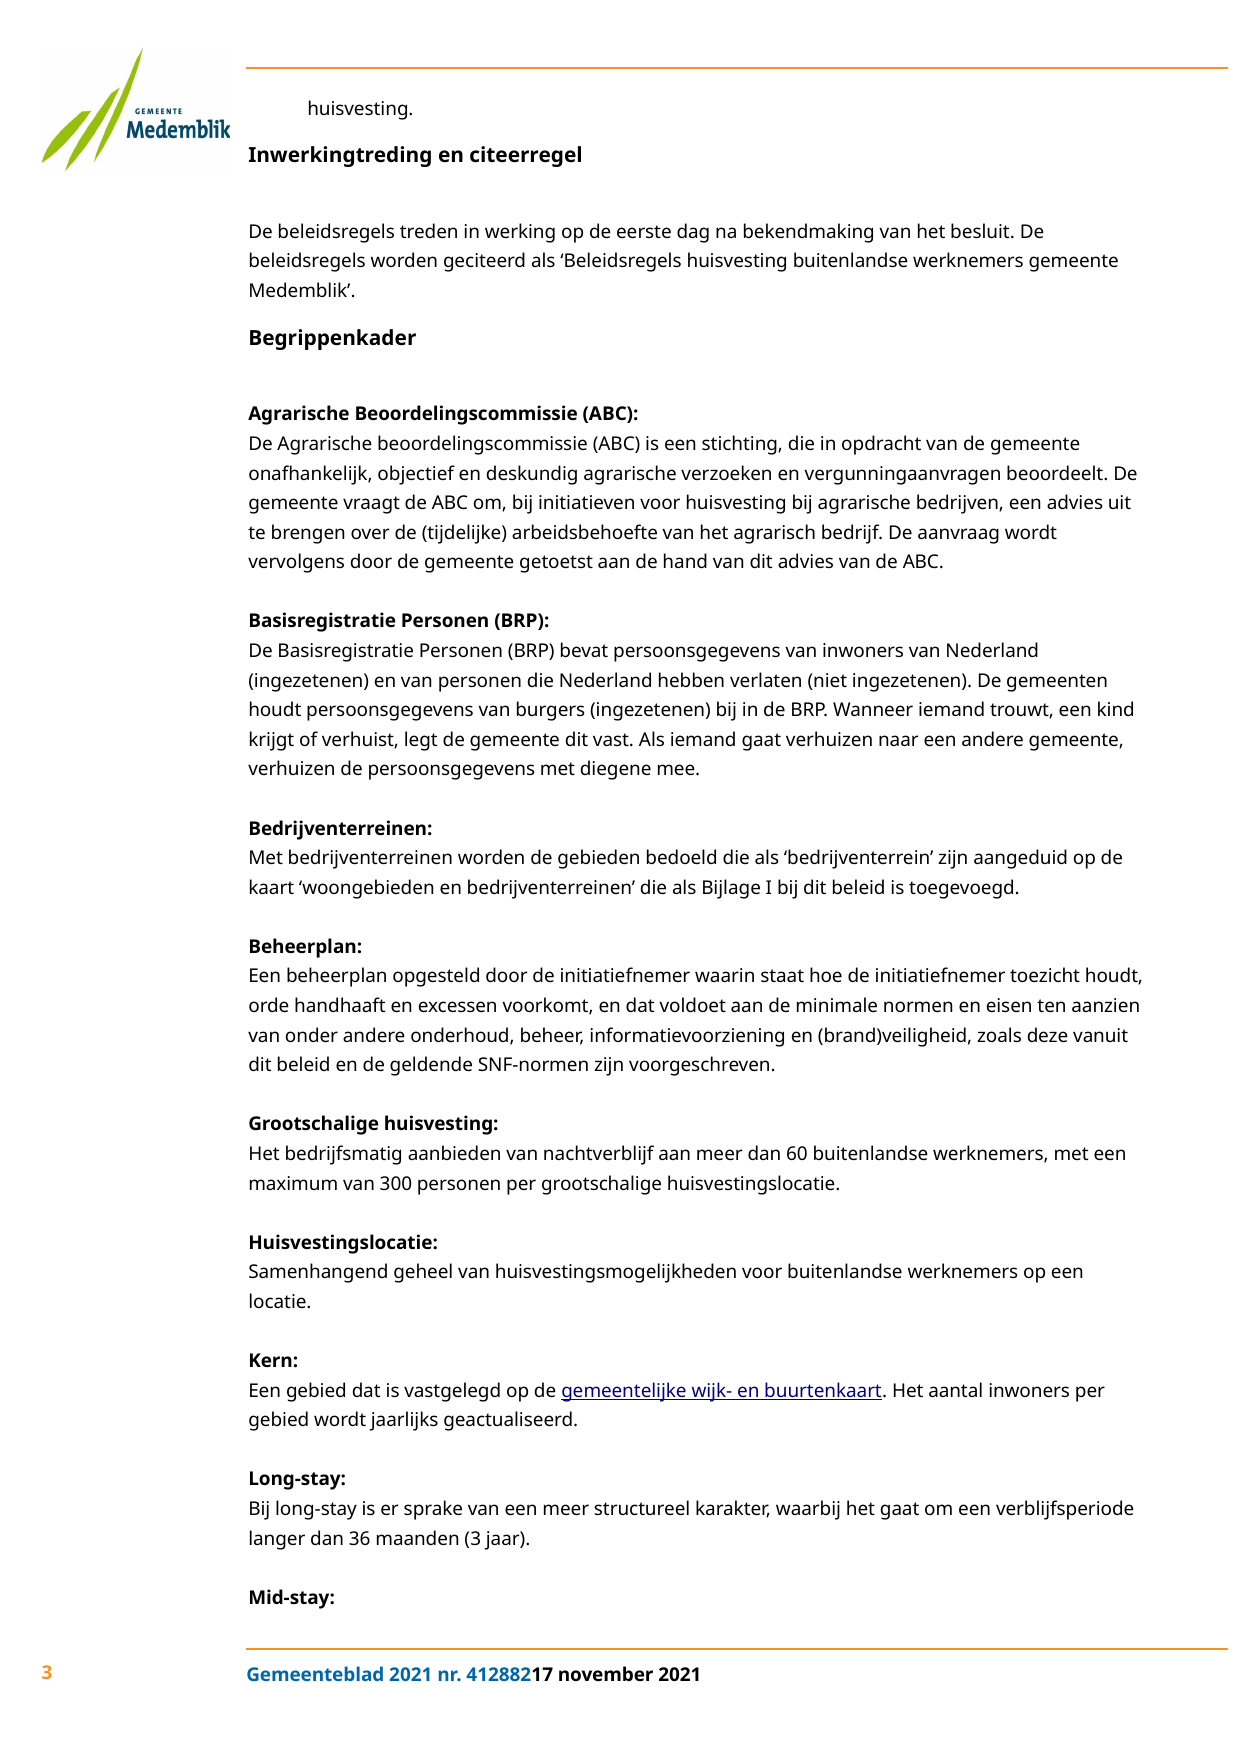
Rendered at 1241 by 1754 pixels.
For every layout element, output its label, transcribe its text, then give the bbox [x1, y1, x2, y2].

text Met bedrijventerreinen worden de gebieden bedoeld die als ‘bedrijventerrein’ zijn aangeduid op de kaart ‘woongebieden en bedrijventerreinen’ die als Bijlage I bij dit beleid is toegevoegd. [248, 844, 1152, 900]
text Mid-stay: [248, 1584, 1152, 1610]
text Huisvestingslocatie: [248, 1229, 1152, 1255]
text Inwerkingtreding en citeerregel [248, 140, 1152, 169]
text Bij long-stay is er sprake van een meer structureel karakter, waarbij het gaat om een verblijfsperiode langer dan 36 maanden (3 jaar). [248, 1495, 1152, 1551]
list huisvesting. [248, 95, 1152, 121]
text Kern: [248, 1347, 1152, 1373]
text Basisregistratie Personen (BRP): [248, 608, 1152, 633]
text De Agrarische beoordelingscommissie (ABC) is een stichting, die in opdracht van de gemeente onafhankelijk, objectief en deskundig agrarische verzoeken en vergunningaanvragen beoordeelt. De gemeente vraagt de ABC om, bij initiatieven voor huisvesting bij agrarische bedrijven, een advies uit te brengen over de (tijdelijke) arbeidsbehoefte van het agrarisch bedrijf. De aanvraag wordt vervolgens door de gemeente getoetst aan de hand van dit advies van de ABC. [248, 430, 1152, 574]
text Een gebied dat is vastgelegd op de gemeentelijke wijk- en buurtenkaart. Het aantal inwoners per gebied wordt jaarlijks geactualiseerd. [248, 1377, 1152, 1432]
text Beheerplan: [248, 933, 1152, 959]
text Samenhangend geheel van huisvestingsmogelijkheden voor buitenlandse werknemers op een locatie. [248, 1258, 1152, 1314]
picture [41, 47, 231, 172]
text De Basisregistratie Personen (BRP) bevat persoonsgegevens van inwoners van Nederland (ingezetenen) en van personen die Nederland hebben verlaten (niet ingezetenen). De gemeenten houdt persoonsgegevens van burgers (ingezetenen) bij in de BRP. Wanneer iemand trouwt, een kind krijgt of verhuist, legt de gemeente dit vast. Als iemand gaat verhuizen naar een andere gemeente, verhuizen de persoonsgegevens met diegene mee. [248, 637, 1152, 781]
text Het bedrijfsmatig aanbieden van nachtverblijf aan meer dan 60 buitenlandse werknemers, met een maximum van 300 personen per grootschalige huisvestingslocatie. [248, 1140, 1152, 1196]
text De beleidsregels treden in werking op de eerste dag na bekendmaking van het besluit. De beleidsregels worden geciteerd als ‘Beleidsregels huisvesting buitenlandse werknemers gemeente Medemblik’. [248, 218, 1152, 303]
text Agrarische Beoordelingscommissie (ABC): [248, 401, 1152, 426]
text Een beheerplan opgesteld door de initiatiefnemer waarin staat hoe de initiatiefnemer toezicht houdt, orde handhaaft en excessen voorkomt, en dat voldoet aan de minimale normen en eisen ten aanzien van onder andere onderhoud, beheer, informatievoorziening en (brand)veiligheid, zoals deze vanuit dit beleid en de geldende SNF-normen zijn voorgeschreven. [248, 963, 1152, 1077]
text Begrippenkader [248, 323, 1152, 351]
text Long-stay: [248, 1466, 1152, 1491]
text Bedrijventerreinen: [248, 815, 1152, 841]
text Grootschalige huisvesting: [248, 1111, 1152, 1136]
